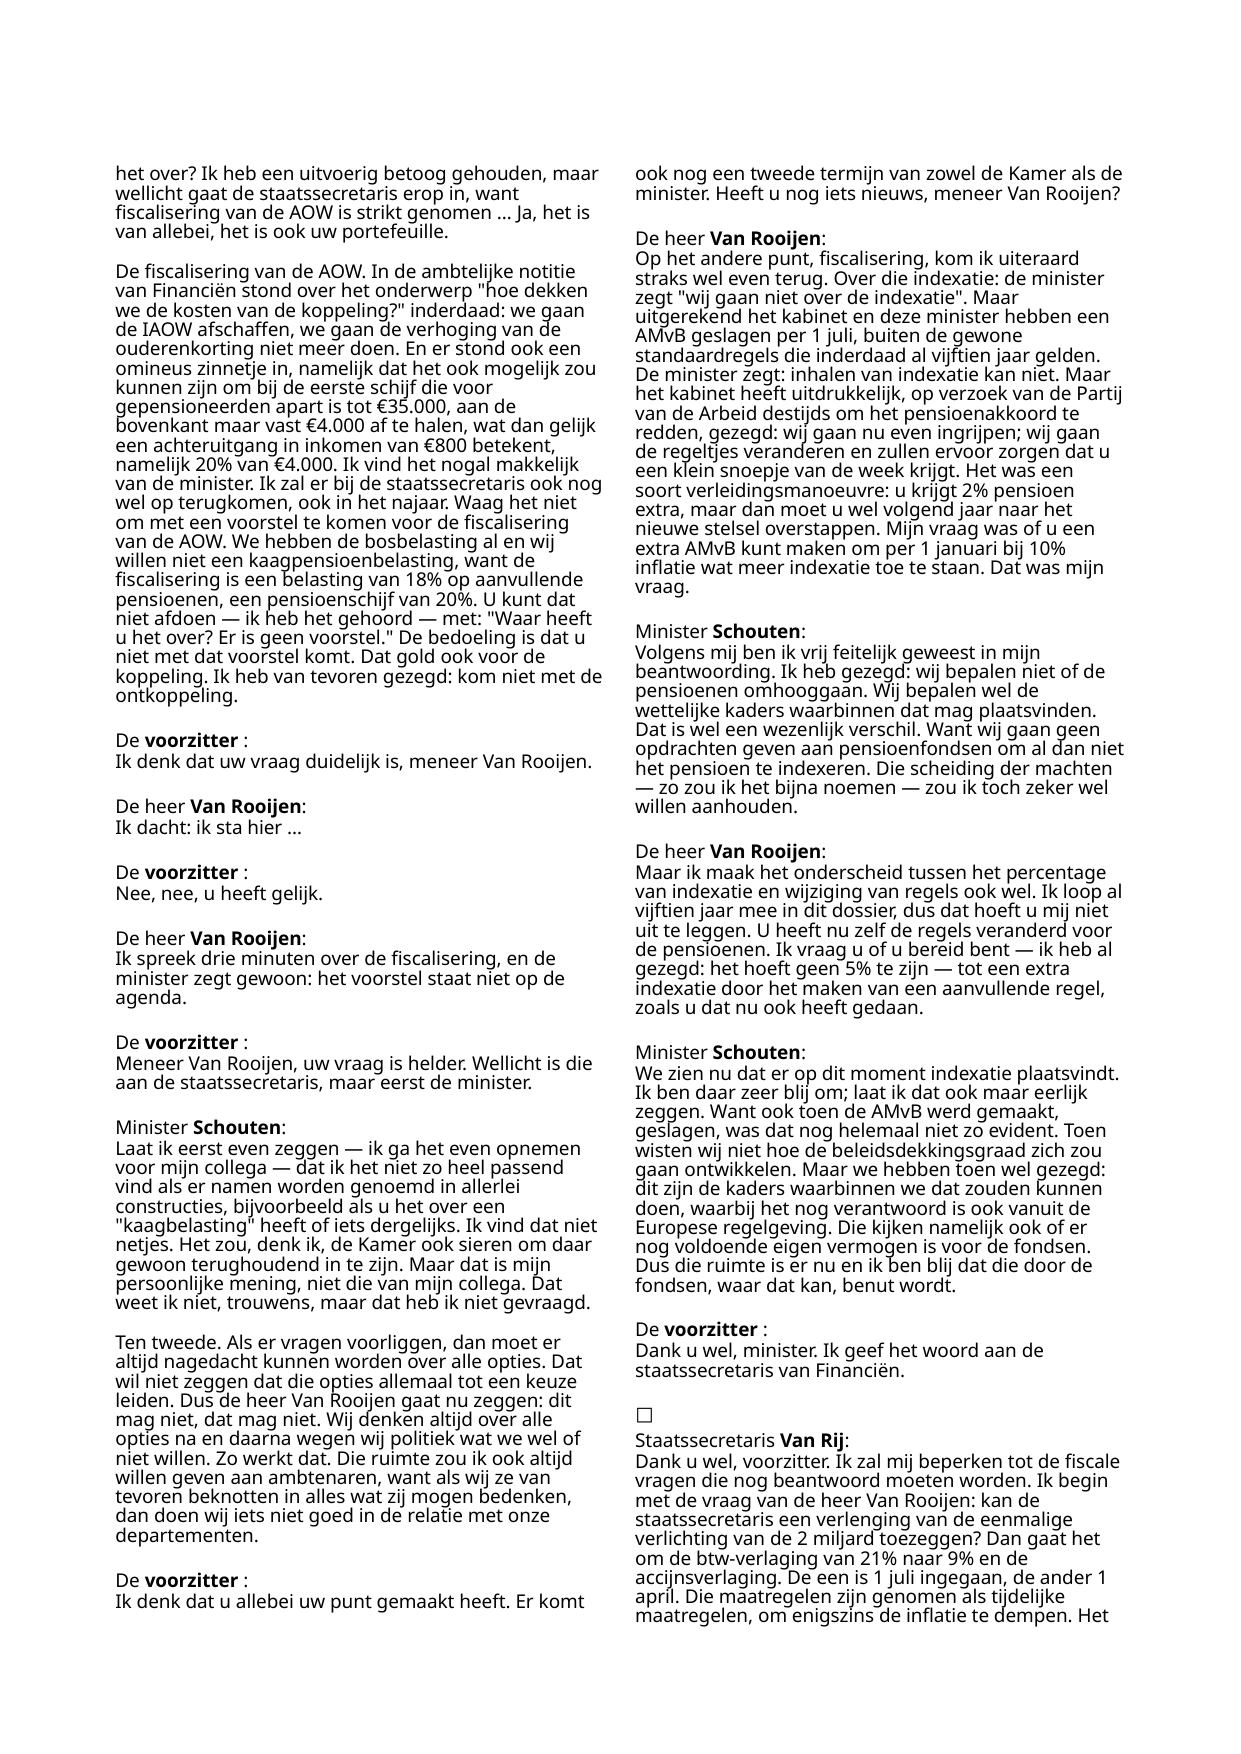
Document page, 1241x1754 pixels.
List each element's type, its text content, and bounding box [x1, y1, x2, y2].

text De heer Van Rooijen: [635, 838, 1125, 864]
text Laat ik eerst even zeggen — ik ga het even opnemen voor mijn collega — dat ik het niet zo heel passend vind als er namen worden genoemd in allerlei constructies, bijvoorbeeld als u het over een "kaagbelasting" heeft of iets dergelijks. Ik vind dat niet netjes. Het zou, denk ik, de Kamer ook sieren om daar gewoon terughoudend in te zijn. Maar dat is mijn persoonlijke mening, niet die van mijn collega. Dat weet ik niet, trouwens, maar dat heb ik niet gevraagd. [115, 1140, 605, 1313]
text We zien nu dat er op dit moment indexatie plaatsvindt. Ik ben daar zeer blij om; laat ik dat ook maar eerlijk zeggen. Want ook toen de AMvB werd gemaakt, geslagen, was dat nog helemaal niet zo evident. Toen wisten wij niet hoe de beleidsdekkingsgraad zich zou gaan ontwikkelen. Maar we hebben toen wel gezegd: dit zijn de kaders waarbinnen we dat zouden kunnen doen, waarbij het nog verantwoord is ook vanuit de Europese regelgeving. Die kijken namelijk ook of er nog voldoende eigen vermogen is voor de fondsen. Dus die ruimte is er nu en ik ben blij dat die door de fondsen, waar dat kan, benut wordt. [635, 1064, 1125, 1296]
text De heer Van Rooijen: [115, 793, 605, 819]
text Minister Schouten: [115, 1114, 605, 1140]
text Volgens mij ben ik vrij feitelijk geweest in mijn beantwoording. Ik heb gezegd: wij bepalen niet of de pensioenen omhooggaan. Wij bepalen wel de wettelijke kaders waarbinnen dat mag plaatsvinden. Dat is wel een wezenlijk verschil. Want wij gaan geen opdrachten geven aan pensioenfondsen om al dan niet het pensioen te indexeren. Die scheiding der machten — zo zou ik het bijna noemen — zou ik toch zeker wel willen aanhouden. [635, 644, 1125, 817]
text Dank u wel, voorzitter. Ik zal mij beperken tot de fiscale vragen die nog beantwoord moeten worden. Ik begin met de vraag van de heer Van Rooijen: kan de staatssecretaris een verlenging van de eenmalige verlichting van de 2 miljard toezeggen? Dan gaat het om de btw-verlaging van 21% naar 9% en de accijnsverlaging. De een is 1 juli ingegaan, de ander 1 april. Die maatregelen zijn genomen als tijdelijke maatregelen, om enigszins de inflatie te dempen. Het [635, 1453, 1125, 1627]
text De heer Van Rooijen: [115, 925, 605, 950]
text De voorzitter : [115, 1567, 605, 1593]
text Nee, nee, u heeft gelijk. [115, 884, 605, 904]
text Staatssecretaris Van Rij: [635, 1427, 1125, 1453]
text Minister Schouten: [635, 618, 1125, 644]
text De fiscalisering van de AOW. In de ambtelijke notitie van Financiën stond over het onderwerp "hoe dekken we de kosten van de koppeling?" inderdaad: we gaan de IAOW afschaffen, we gaan de verhoging van de ouderenkorting niet meer doen. En er stond ook een omineus zinnetje in, namelijk dat het ook mogelijk zou kunnen zijn om bij de eerste schijf die voor gepensioneerden apart is tot €35.000, aan de bovenkant maar vast €4.000 af te halen, wat dan gelijk een achteruitgang in inkomen van €800 betekent, namelijk 20% van €4.000. Ik vind het nogal makkelijk van de minister. Ik zal er bij de staatssecretaris ook nog wel op terugkomen, ook in het najaar. Waag het niet om met een voorstel te komen voor de fiscalisering van de AOW. We hebben de bosbelasting al en wij willen niet een kaagpensioenbelasting, want de fiscalisering is een belasting van 18% op aanvullende pensioenen, een pensioenschijf van 20%. U kunt dat niet afdoen — ik heb het gehoord — met: "Waar heeft u het over? Er is geen voorstel." De bedoeling is dat u niet met dat voorstel komt. Dat gold ook voor de koppeling. Ik heb van tevoren gezegd: kom niet met de ontkoppeling. [115, 263, 605, 706]
text De heer Van Rooijen: [635, 225, 1125, 250]
text Minister Schouten: [635, 1039, 1125, 1064]
text Ik dacht: ik sta hier … [115, 819, 605, 838]
text ook nog een tweede termijn van zowel de Kamer als de minister. Heeft u nog iets nieuws, meneer Van Rooijen? [635, 165, 1125, 204]
text ⬜ [635, 1402, 1125, 1427]
text Ik spreek drie minuten over de fiscalisering, en de minister zegt gewoon: het voorstel staat niet op de agenda. [115, 950, 605, 1008]
text het over? Ik heb een uitvoerig betoog gehouden, maar wellicht gaat de staatssecretaris erop in, want fiscalisering van de AOW is strikt genomen … Ja, het is van allebei, het is ook uw portefeuille. [115, 165, 605, 242]
text Ik denk dat uw vraag duidelijk is, meneer Van Rooijen. [115, 753, 605, 772]
text Maar ik maak het onderscheid tussen het percentage van indexatie en wijziging van regels ook wel. Ik loop al vijftien jaar mee in dit dossier, dus dat hoeft u mij niet uit te leggen. U heeft nu zelf de regels veranderd voor de pensioenen. Ik vraag u of u bereid bent — ik heb al gezegd: het hoeft geen 5% te zijn — tot een extra indexatie door het maken van een aanvullende regel, zoals u dat nu ook heeft gedaan. [635, 864, 1125, 1018]
text De voorzitter : [115, 727, 605, 753]
text De voorzitter : [115, 1029, 605, 1055]
text De voorzitter : [115, 859, 605, 884]
text De voorzitter : [635, 1317, 1125, 1342]
text Op het andere punt, fiscalisering, kom ik uiteraard straks wel even terug. Over die indexatie: de minister zegt "wij gaan niet over de indexatie". Maar uitgerekend het kabinet en deze minister hebben een AMvB geslagen per 1 juli, buiten de gewone standaardregels die inderdaad al vijftien jaar gelden. De minister zegt: inhalen van indexatie kan niet. Maar het kabinet heeft uitdrukkelijk, op verzoek van de Partij van de Arbeid destijds om het pensioenakkoord te redden, gezegd: wij gaan nu even ingrijpen; wij gaan de regeltjes veranderen en zullen ervoor zorgen dat u een klein snoepje van de week krijgt. Het was een soort verleidingsmanoeuvre: u krijgt 2% pensioen extra, maar dan moet u wel volgend jaar naar het nieuwe stelsel overstappen. Mijn vraag was of u een extra AMvB kunt maken om per 1 januari bij 10% inflatie wat meer indexatie toe te staan. Dat was mijn vraag. [635, 250, 1125, 597]
text Ten tweede. Als er vragen voorliggen, dan moet er altijd nagedacht kunnen worden over alle opties. Dat wil niet zeggen dat die opties allemaal tot een keuze leiden. Dus de heer Van Rooijen gaat nu zeggen: dit mag niet, dat mag niet. Wij denken altijd over alle opties na en daarna wegen wij politiek wat we wel of niet willen. Zo werkt dat. Die ruimte zou ik ook altijd willen geven aan ambtenaren, want als wij ze van tevoren beknotten in alles wat zij mogen bedenken, dan doen wij iets niet goed in de relatie met onze departementen. [115, 1334, 605, 1546]
text Meneer Van Rooijen, uw vraag is helder. Wellicht is die aan de staatssecretaris, maar eerst de minister. [115, 1055, 605, 1093]
text Ik denk dat u allebei uw punt gemaakt heeft. Er komt [115, 1593, 605, 1612]
text Dank u wel, minister. Ik geef het woord aan de staatssecretaris van Financiën. [635, 1342, 1125, 1381]
